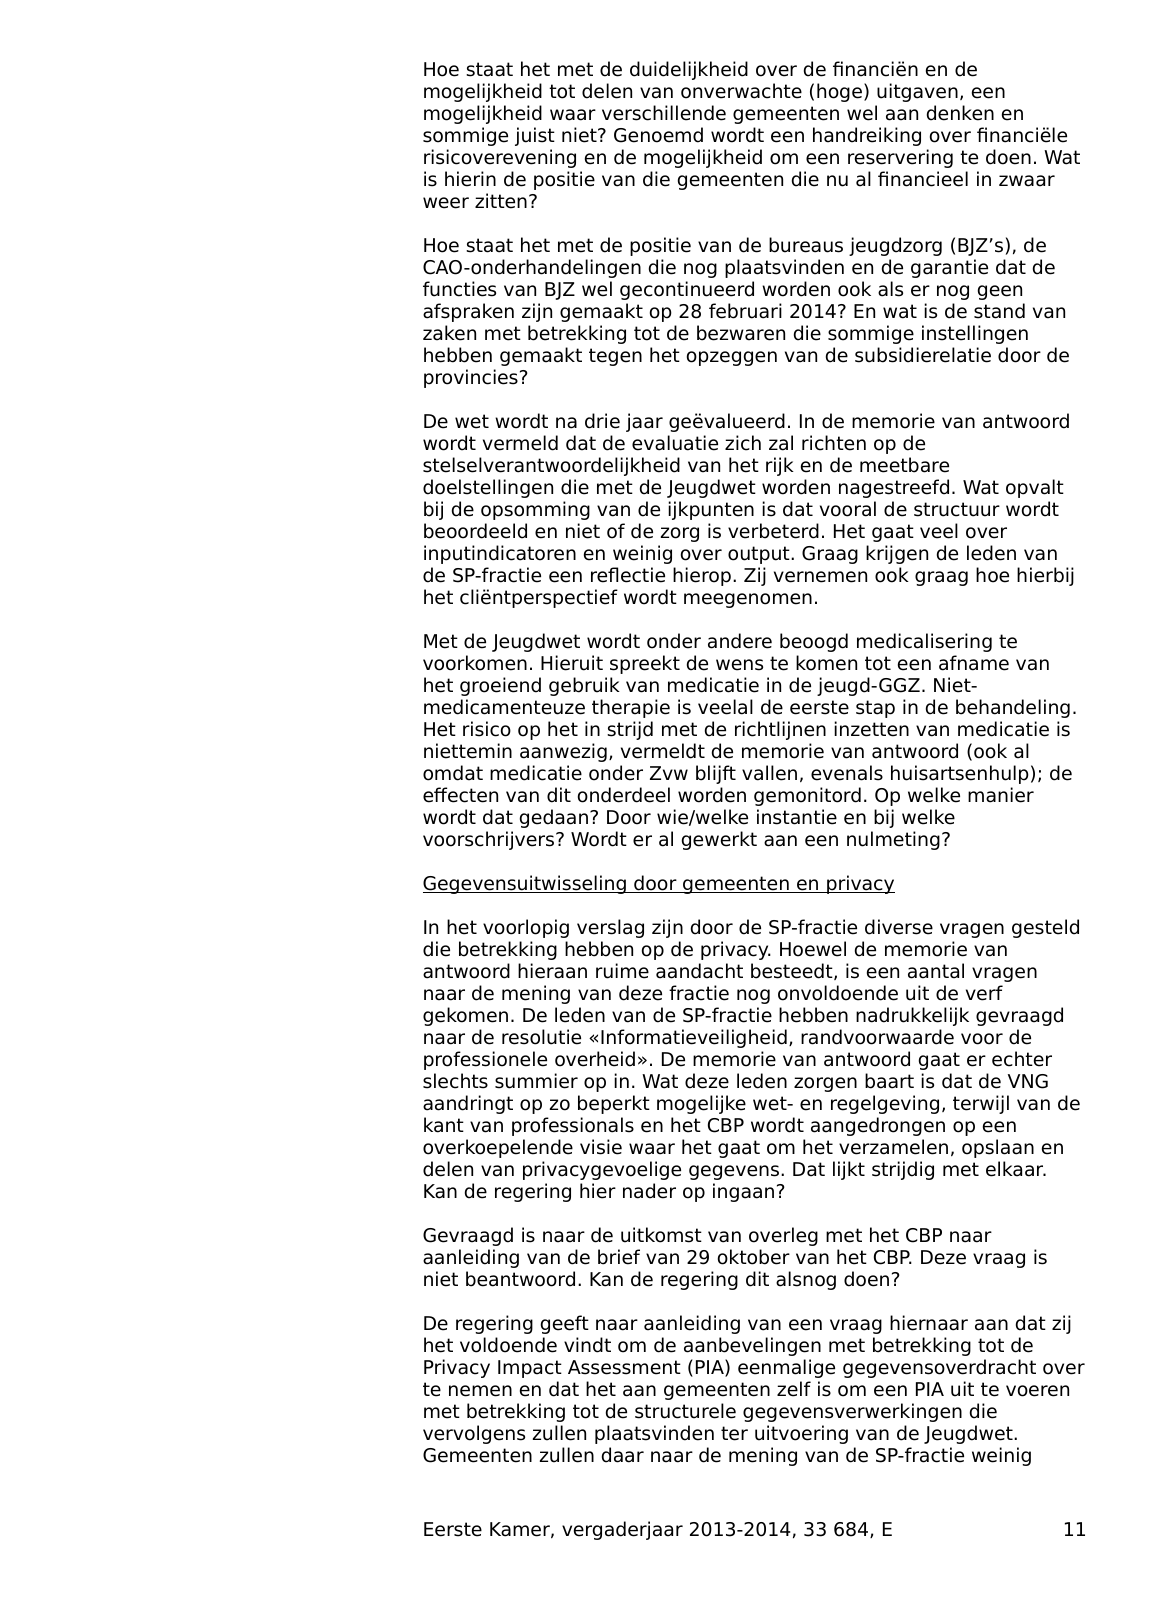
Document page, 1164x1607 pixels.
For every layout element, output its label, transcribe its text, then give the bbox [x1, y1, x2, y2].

text Hoe staat het met de positie van de bureaus jeugdzorg (BJZ’s), de CAO-onderhandelingen die nog plaatsvinden en de garantie dat de functies van BJZ wel gecontinueerd worden ook als er nog geen afspraken zijn gemaakt op 28 februari 2014? En wat is de stand van zaken met betrekking tot de bezwaren die sommige instellingen hebben gemaakt tegen het opzeggen van de subsidierelatie door de provincies? [422, 235, 1087, 389]
text Met de Jeugdwet wordt onder andere beoogd medicalisering te voorkomen. Hieruit spreekt de wens te komen tot een afname van het groeiend gebruik van medicatie in de jeugd-GGZ. Niet-medicamenteuze therapie is veelal de eerste stap in de behandeling. Het risico op het in strijd met de richtlijnen inzetten van medicatie is niettemin aanwezig, vermeldt de memorie van antwoord (ook al omdat medicatie onder Zvw blijft vallen, evenals huisartsenhulp); de effecten van dit onderdeel worden gemonitord. Op welke manier wordt dat gedaan? Door wie/welke instantie en bij welke voorschrijvers? Wordt er al gewerkt aan een nulmeting? [422, 631, 1087, 851]
text Gevraagd is naar de uitkomst van overleg met het CBP naar aanleiding van de brief van 29 oktober van het CBP. Deze vraag is niet beantwoord. Kan de regering dit alsnog doen? [422, 1225, 1087, 1291]
text De wet wordt na drie jaar geëvalueerd. In de memorie van antwoord wordt vermeld dat de evaluatie zich zal richten op de stelselverantwoordelijkheid van het rijk en de meetbare doelstellingen die met de Jeugdwet worden nagestreefd. Wat opvalt bij de opsomming van de ijkpunten is dat vooral de structuur wordt beoordeeld en niet of de zorg is verbeterd. Het gaat veel over inputindicatoren en weinig over output. Graag krijgen de leden van de SP-fractie een reflectie hierop. Zij vernemen ook graag hoe hierbij het cliëntperspectief wordt meegenomen. [422, 411, 1087, 609]
subtitle Gegevensuitwisseling door gemeenten en privacy [422, 873, 1087, 895]
text In het voorlopig verslag zijn door de SP-fractie diverse vragen gesteld die betrekking hebben op de privacy. Hoewel de memorie van antwoord hieraan ruime aandacht besteedt, is een aantal vragen naar de mening van deze fractie nog onvoldoende uit de verf gekomen. De leden van de SP-fractie hebben nadrukkelijk gevraagd naar de resolutie «Informatieveiligheid, randvoorwaarde voor de professionele overheid». De memorie van antwoord gaat er echter slechts summier op in. Wat deze leden zorgen baart is dat de VNG aandringt op zo beperkt mogelijke wet- en regelgeving, terwijl van de kant van professionals en het CBP wordt aangedrongen op een overkoepelende visie waar het gaat om het verzamelen, opslaan en delen van privacygevoelige gegevens. Dat lijkt strijdig met elkaar. Kan de regering hier nader op ingaan? [422, 917, 1087, 1203]
text Hoe staat het met de duidelijkheid over de financiën en de mogelijkheid tot delen van onverwachte (hoge) uitgaven, een mogelijkheid waar verschillende gemeenten wel aan denken en sommige juist niet? Genoemd wordt een handreiking over financiële risicoverevening en de mogelijkheid om een reservering te doen. Wat is hierin de positie van die gemeenten die nu al financieel in zwaar weer zitten? [422, 59, 1087, 213]
text De regering geeft naar aanleiding van een vraag hiernaar aan dat zij het voldoende vindt om de aanbevelingen met betrekking tot de Privacy Impact Assessment (PIA) eenmalige gegevensoverdracht over te nemen en dat het aan gemeenten zelf is om een PIA uit te voeren met betrekking tot de structurele gegevensverwerkingen die vervolgens zullen plaatsvinden ter uitvoering van de Jeugdwet. Gemeenten zullen daar naar de mening van de SP-fractie weinig [422, 1313, 1087, 1467]
